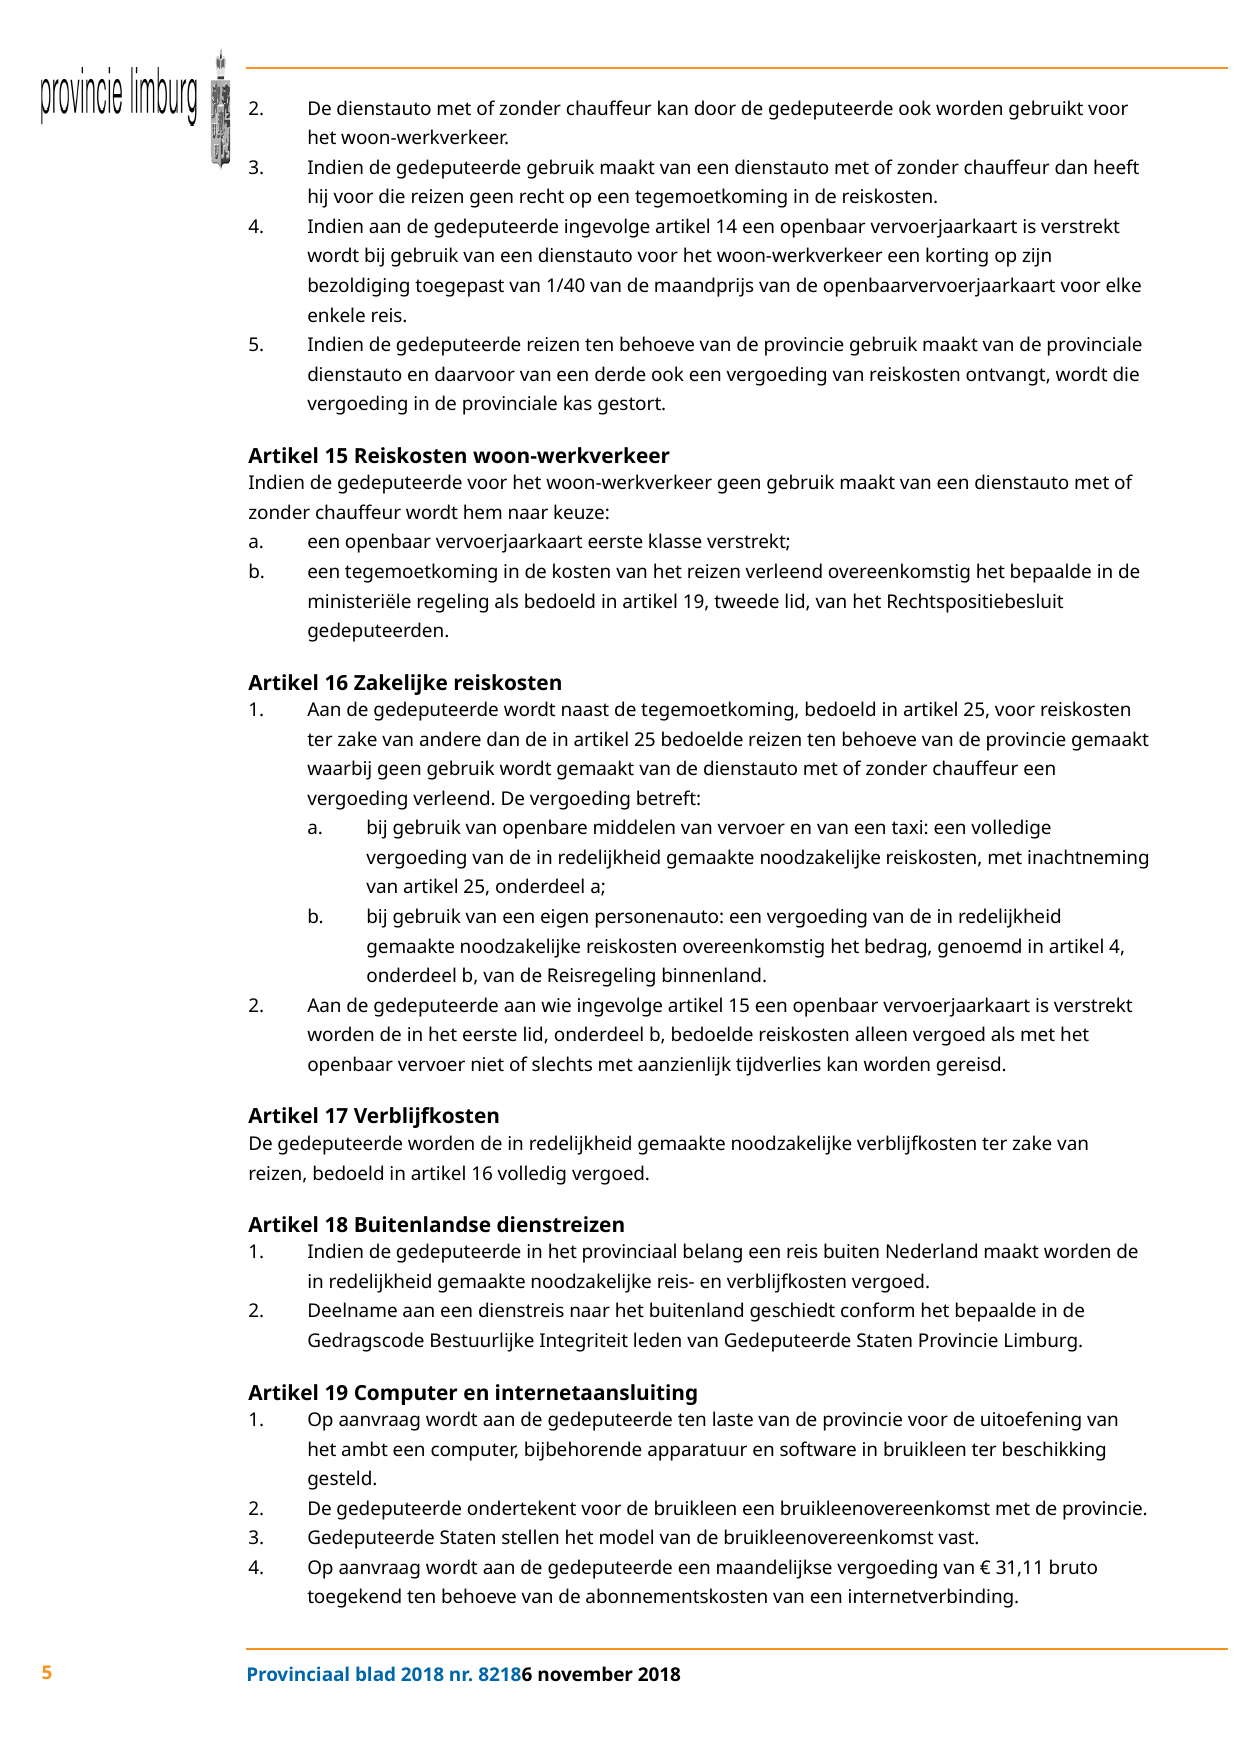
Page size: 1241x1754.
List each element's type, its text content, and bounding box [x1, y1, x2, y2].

list Deelname aan een dienstreis naar het buitenland geschiedt conform het bepaalde in de Gedragscode Bestuurlijke Integriteit leden van Gedeputeerde Staten Provincie Limburg. [248, 1298, 1152, 1353]
list Op aanvraag wordt aan de gedeputeerde een maandelijkse vergoeding van € 31,11 bruto toegekend ten behoeve van de abonnementskosten van een internetverbinding. [248, 1554, 1152, 1609]
list De dienstauto met of zonder chauffeur kan door de gedeputeerde ook worden gebruikt voor het woon-werkverkeer. [248, 95, 1152, 150]
list Op aanvraag wordt aan de gedeputeerde ten laste van de provincie voor de uitoefening van het ambt een computer, bijbehorende apparatuur en software in bruikleen ter beschikking gesteld. [248, 1406, 1152, 1491]
list bij gebruik van een eigen personenauto: een vergoeding van de in redelijkheid gemaakte noodzakelijke reiskosten overeenkomstig het bedrag, genoemd in artikel 4, onderdeel b, van de Reisregeling binnenland. [307, 903, 1152, 988]
list Indien de gedeputeerde in het provinciaal belang een reis buiten Nederland maakt worden de in redelijkheid gemaakte noodzakelijke reis- en verblijfkosten vergoed. [248, 1238, 1152, 1294]
list Gedeputeerde Staten stellen het model van de bruikleenovereenkomst vast. [248, 1524, 1152, 1550]
text Artikel 16 Zakelijke reiskosten [248, 668, 1152, 696]
list Indien aan de gedeputeerde ingevolge artikel 14 een openbaar vervoerjaarkaart is verstrekt wordt bij gebruik van een dienstauto voor het woon-werkverkeer een korting op zijn bezoldiging toegepast van 1/40 van de maandprijs van de openbaarvervoerjaarkaart voor elke enkele reis. [248, 213, 1152, 328]
picture [41, 47, 231, 172]
text Artikel 19 Computer en internetaansluiting [248, 1378, 1152, 1406]
list De gedeputeerde ondertekent voor de bruikleen een bruikleenovereenkomst met de provincie. [248, 1495, 1152, 1521]
list Aan de gedeputeerde aan wie ingevolge artikel 15 een openbaar vervoerjaarkaart is verstrekt worden de in het eerste lid, onderdeel b, bedoelde reiskosten alleen vergoed als met het openbaar vervoer niet of slechts met aanzienlijk tijdverlies kan worden gereisd. [248, 992, 1152, 1077]
text Artikel 17 Verblijfkosten [248, 1102, 1152, 1130]
text Indien de gedeputeerde voor het woon-werkverkeer geen gebruik maakt van een dienstauto met of zonder chauffeur wordt hem naar keuze: [248, 469, 1152, 525]
list een tegemoetkoming in de kosten van het reizen verleend overeenkomstig het bepaalde in de ministeriële regeling als bedoeld in artikel 19, tweede lid, van het Rechtspositiebesluit gedeputeerden. [248, 558, 1152, 643]
text De gedeputeerde worden de in redelijkheid gemaakte noodzakelijke verblijfkosten ter zake van reizen, bedoeld in artikel 16 volledig vergoed. [248, 1130, 1152, 1185]
list Aan de gedeputeerde wordt naast de tegemoetkoming, bedoeld in artikel 25, voor reiskosten ter zake van andere dan de in artikel 25 bedoelde reizen ten behoeve van de provincie gemaakt waarbij geen gebruik wordt gemaakt van de dienstauto met of zonder chauffeur een vergoeding verleend. De vergoeding betreft: [248, 696, 1152, 811]
list Indien de gedeputeerde gebruik maakt van een dienstauto met of zonder chauffeur dan heeft hij voor die reizen geen recht op een tegemoetkoming in de reiskosten. [248, 154, 1152, 209]
list bij gebruik van openbare middelen van vervoer en van een taxi: een volledige vergoeding van de in redelijkheid gemaakte noodzakelijke reiskosten, met inachtneming van artikel 25, onderdeel a; [307, 814, 1152, 899]
text Artikel 18 Buitenlandse dienstreizen [248, 1210, 1152, 1238]
list een openbaar vervoerjaarkaart eerste klasse verstrekt; [248, 529, 1152, 554]
list Indien de gedeputeerde reizen ten behoeve van de provincie gebruik maakt van de provinciale dienstauto en daarvoor van een derde ook een vergoeding van reiskosten ontvangt, wordt die vergoeding in de provinciale kas gestort. [248, 331, 1152, 416]
text Artikel 15 Reiskosten woon-werkverkeer [248, 441, 1152, 469]
